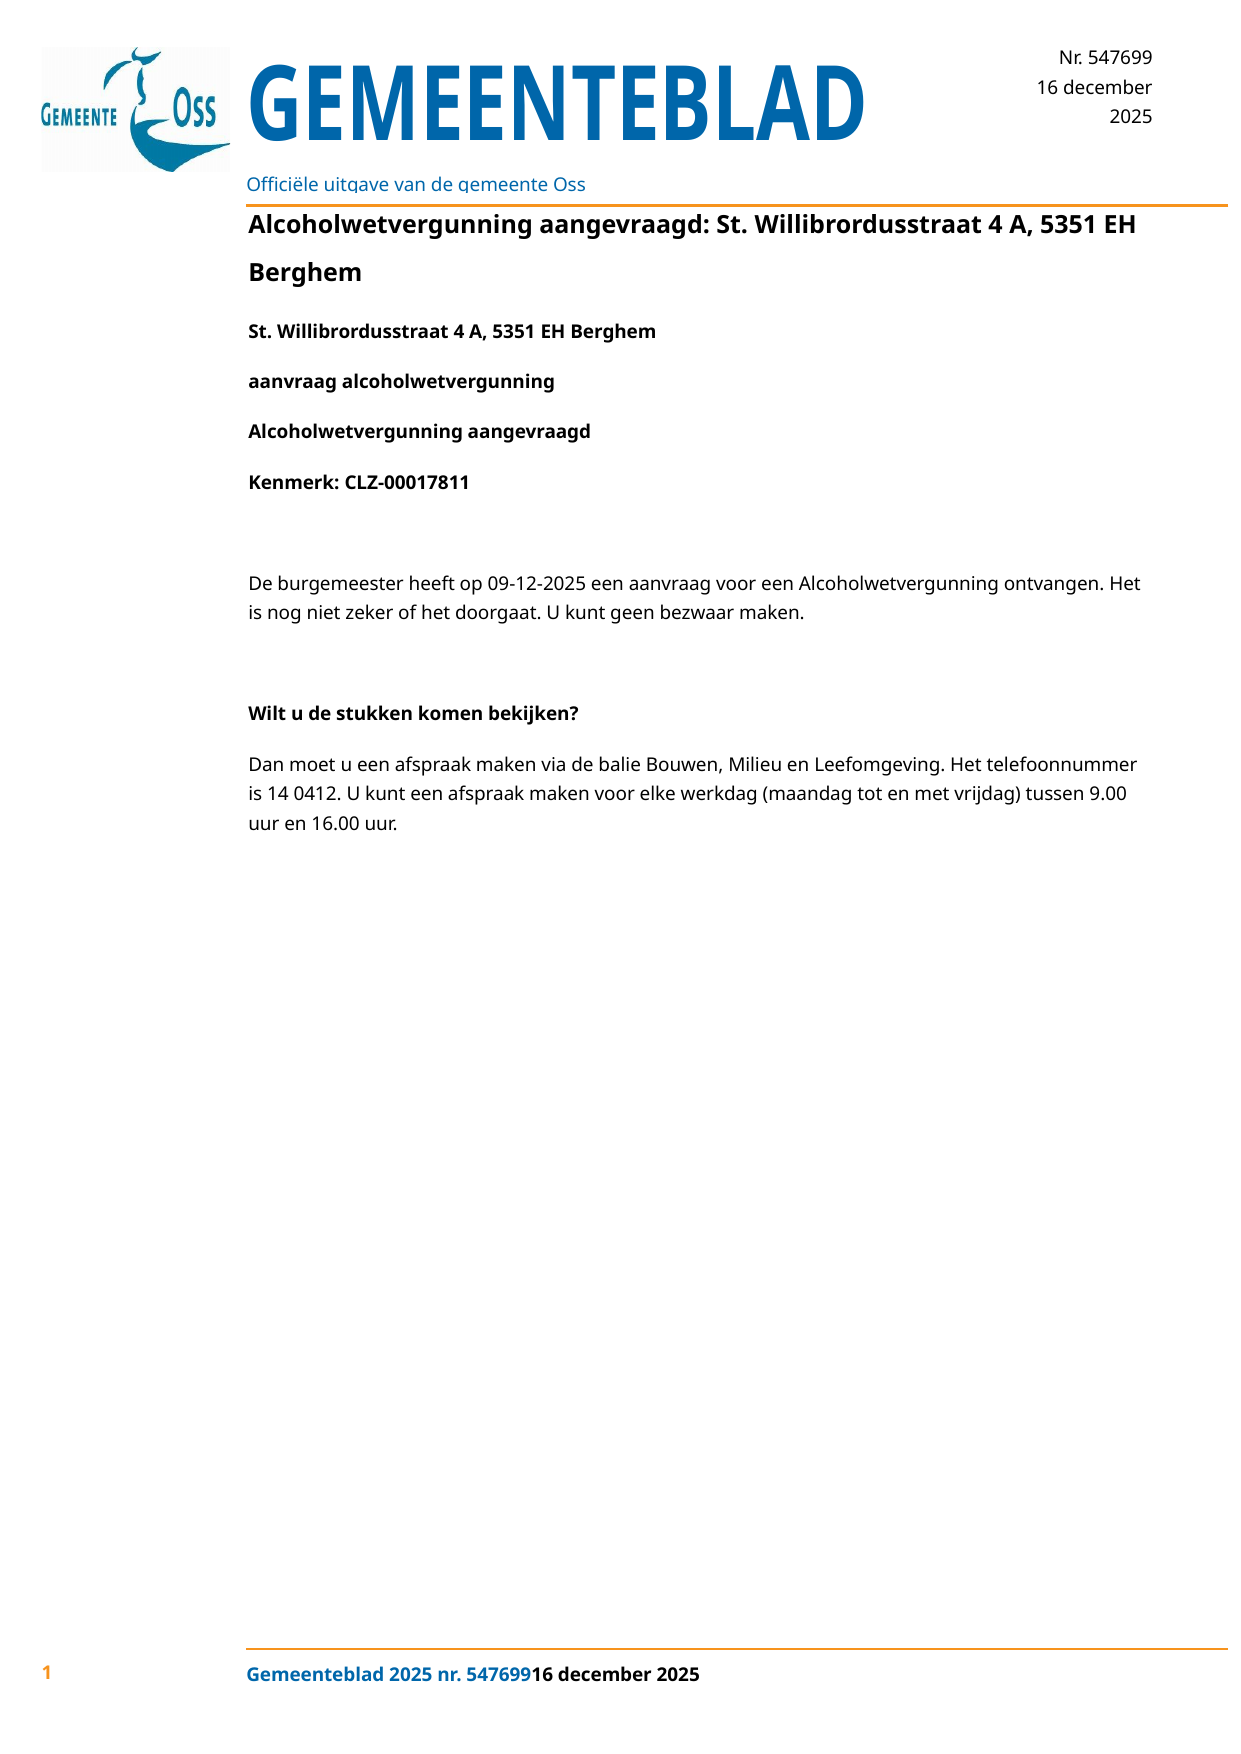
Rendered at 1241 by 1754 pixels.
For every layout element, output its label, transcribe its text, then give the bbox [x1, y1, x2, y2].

picture [41, 47, 231, 172]
text Alcoholwetvergunning aangevraagd: St. Willibrordusstraat 4 A, 5351 EH Berghem [248, 207, 1152, 288]
text Wilt u de stukken komen bekijken? [248, 700, 1152, 726]
text Alcoholwetvergunning aangevraagd [248, 419, 1152, 444]
text Dan moet u een afspraak maken via de balie Bouwen, Milieu en Leefomgeving. Het telefoonnummer is 14 0412. U kunt een afspraak maken voor elke werkdag (maandag tot en met vrijdag) tussen 9.00 uur en 16.00 uur. [248, 751, 1152, 836]
text St. Willibrordusstraat 4 A, 5351 EH Berghem [248, 318, 1152, 344]
text Kenmerk: CLZ-00017811 [248, 469, 1152, 495]
text aanvraag alcoholwetvergunning [248, 368, 1152, 394]
text De burgemeester heeft op 09-12-2025 een aanvraag voor een Alcoholwetvergunning ontvangen. Het is nog niet zeker of het doorgaat. U kunt geen bezwaar maken. [248, 570, 1152, 625]
